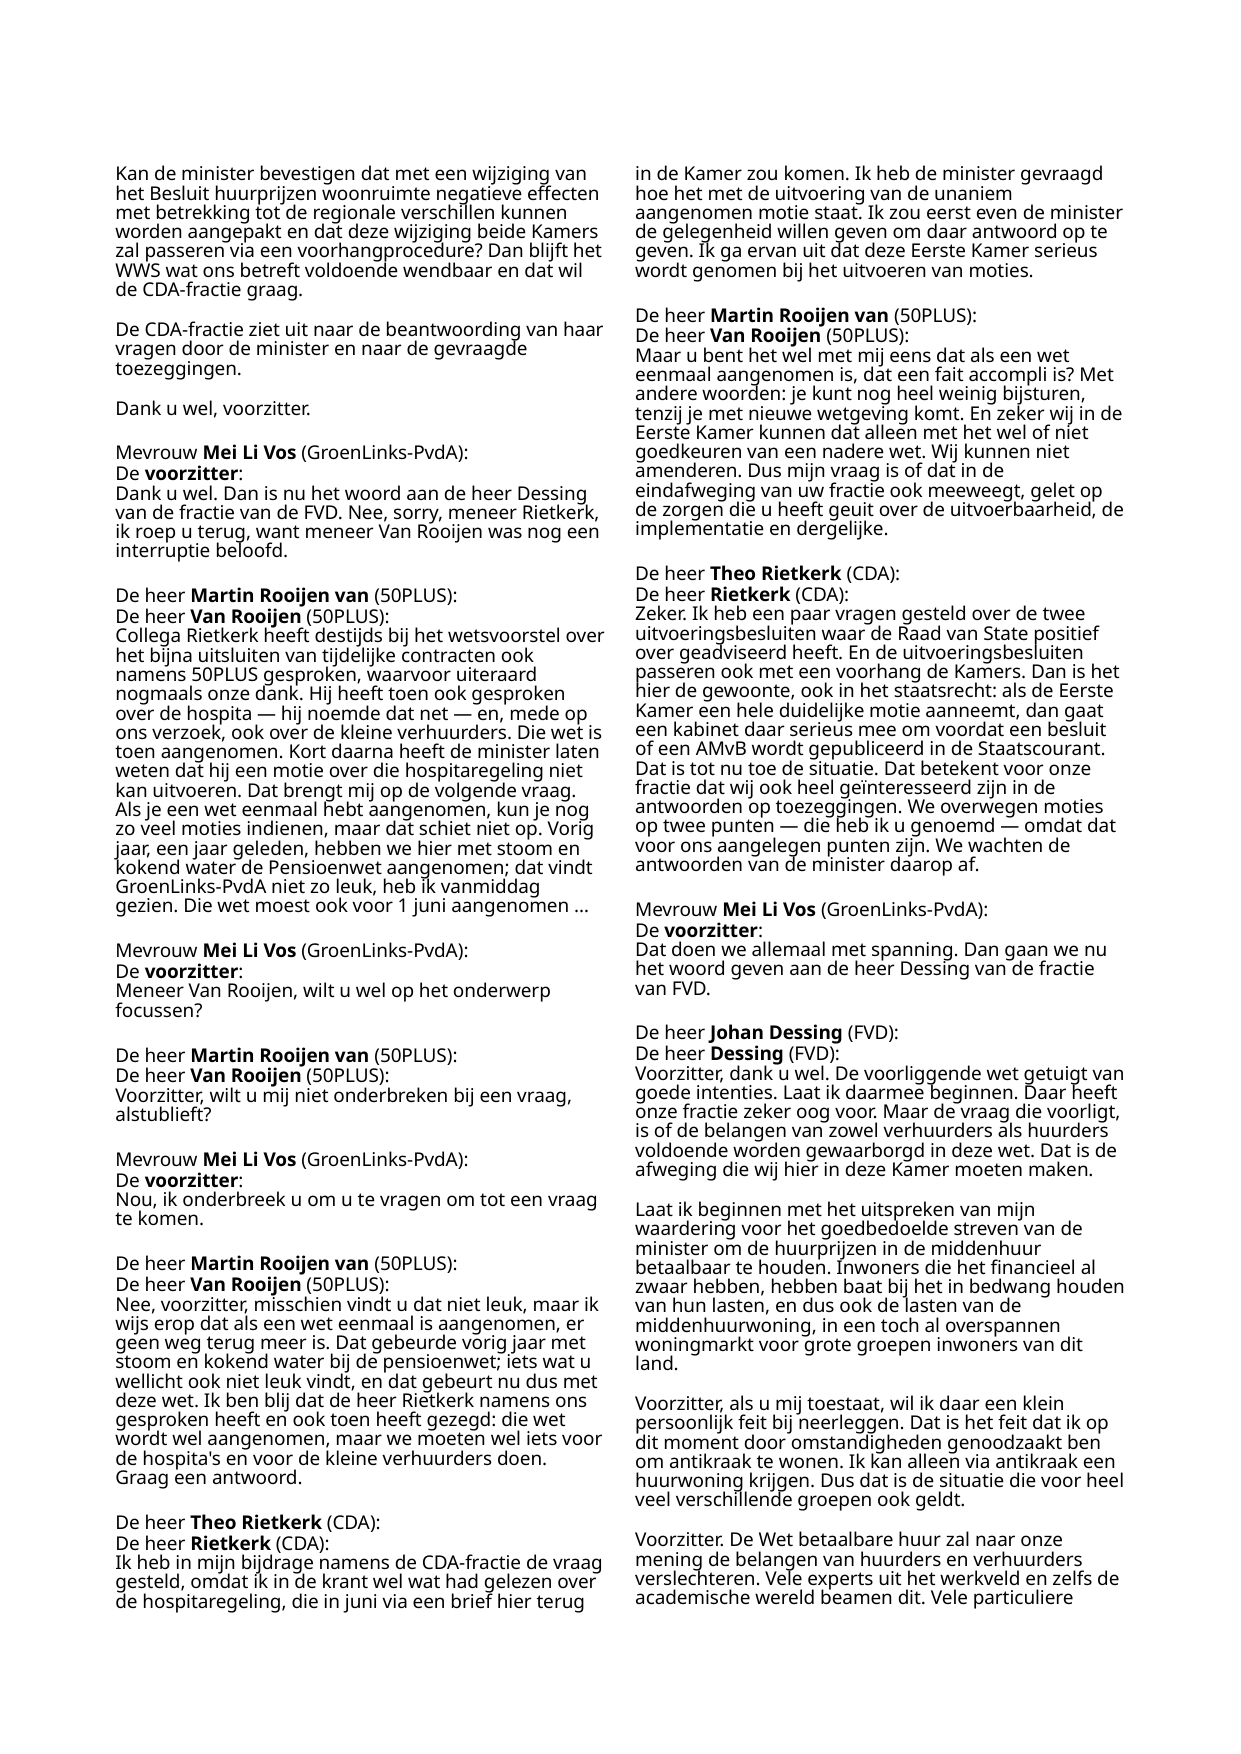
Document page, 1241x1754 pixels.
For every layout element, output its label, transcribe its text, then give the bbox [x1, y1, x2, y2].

text De heer Van Rooijen (50PLUS): [115, 608, 605, 627]
text Kan de minister bevestigen dat met een wijziging van het Besluit huurprijzen woonruimte negatieve effecten met betrekking tot de regionale verschillen kunnen worden aangepakt en dat deze wijziging beide Kamers zal passeren via een voorhangprocedure? Dan blijft het WWS wat ons betreft voldoende wendbaar en dat wil de CDA-fractie graag. [115, 165, 605, 300]
text De heer Theo Rietkerk (CDA): [115, 1509, 605, 1535]
text Dank u wel, voorzitter. [115, 399, 605, 419]
text Voorzitter, als u mij toestaat, wil ik daar een klein persoonlijk feit bij neerleggen. Dat is het feit dat ik op dit moment door omstandigheden genoodzaakt ben om antikraak te wonen. Ik kan alleen via antikraak een huurwoning krijgen. Dus dat is de situatie die voor heel veel verschillende groepen ook geldt. [635, 1395, 1125, 1511]
text Voorzitter, dank u wel. De voorliggende wet getuigt van goede intenties. Laat ik daarmee beginnen. Daar heeft onze fractie zeker oog voor. Maar de vraag die voorligt, is of de belangen van zowel verhuurders als huurders voldoende worden gewaarborgd in deze wet. Dat is de afweging die wij hier in deze Kamer moeten maken. [635, 1064, 1125, 1180]
text Voorzitter. De Wet betaalbare huur zal naar onze mening de belangen van huurders en verhuurders verslechteren. Vele experts uit het werkveld en zelfs de academische wereld beamen dit. Vele particuliere [635, 1531, 1125, 1608]
text Mevrouw Mei Li Vos (GroenLinks-PvdA): [635, 896, 1125, 922]
text Mevrouw Mei Li Vos (GroenLinks-PvdA): [115, 439, 605, 465]
text De voorzitter: [115, 1172, 605, 1191]
text De voorzitter: [635, 922, 1125, 941]
text De heer Dessing (FVD): [635, 1045, 1125, 1064]
text De voorzitter: [115, 465, 605, 484]
text De heer Theo Rietkerk (CDA): [635, 560, 1125, 586]
text Voorzitter, wilt u mij niet onderbreken bij een vraag, alstublieft? [115, 1087, 605, 1125]
text De voorzitter: [115, 963, 605, 982]
text Mevrouw Mei Li Vos (GroenLinks-PvdA): [115, 1146, 605, 1172]
text De heer Martin Rooijen van (50PLUS): [115, 1042, 605, 1067]
text De heer Martin Rooijen van (50PLUS): [115, 582, 605, 608]
text Zeker. Ik heb een paar vragen gesteld over de twee uitvoeringsbesluiten waar de Raad van State positief over geadviseerd heeft. En de uitvoeringsbesluiten passeren ook met een voorhang de Kamers. Dan is het hier de gewoonte, ook in het staatsrecht: als de Eerste Kamer een hele duidelijke motie aanneemt, dan gaat een kabinet daar serieus mee om voordat een besluit of een AMvB wordt gepubliceerd in de Staatscourant. Dat is tot nu toe de situatie. Dat betekent voor onze fractie dat wij ook heel geïnteresseerd zijn in de antwoorden op toezeggingen. We overwegen moties op twee punten — die heb ik u genoemd — omdat dat voor ons aangelegen punten zijn. We wachten de antwoorden van de minister daarop af. [635, 605, 1125, 875]
text Nee, voorzitter, misschien vindt u dat niet leuk, maar ik wijs erop dat als een wet eenmaal is aangenomen, er geen weg terug meer is. Dat gebeurde vorig jaar met stoom en kokend water bij de pensioenwet; iets wat u wellicht ook niet leuk vindt, en dat gebeurt nu dus met deze wet. Ik ben blij dat de heer Rietkerk namens ons gesproken heeft en ook toen heeft gezegd: die wet wordt wel aangenomen, maar we moeten wel iets voor de hospita's en voor de kleine verhuurders doen. Graag een antwoord. [115, 1296, 605, 1488]
text Mevrouw Mei Li Vos (GroenLinks-PvdA): [115, 937, 605, 963]
text in de Kamer zou komen. Ik heb de minister gevraagd hoe het met de uitvoering van de unaniem aangenomen motie staat. Ik zou eerst even de minister de gelegenheid willen geven om daar antwoord op te geven. Ik ga ervan uit dat deze Eerste Kamer serieus wordt genomen bij het uitvoeren van moties. [635, 165, 1125, 281]
text Meneer Van Rooijen, wilt u wel op het onderwerp focussen? [115, 982, 605, 1021]
text De CDA-fractie ziet uit naar de beantwoording van haar vragen door de minister en naar de gevraagde toezeggingen. [115, 321, 605, 379]
text De heer Rietkerk (CDA): [115, 1535, 605, 1554]
text De heer Johan Dessing (FVD): [635, 1019, 1125, 1045]
text De heer Van Rooijen (50PLUS): [115, 1276, 605, 1296]
text De heer Van Rooijen (50PLUS): [635, 327, 1125, 347]
text Ik heb in mijn bijdrage namens de CDA-fractie de vraag gesteld, omdat ik in de krant wel wat had gelezen over de hospitaregeling, die in juni via een brief hier terug [115, 1554, 605, 1612]
text De heer Martin Rooijen van (50PLUS): [115, 1251, 605, 1276]
text Dat doen we allemaal met spanning. Dan gaan we nu het woord geven aan de heer Dessing van de fractie van FVD. [635, 941, 1125, 999]
text Collega Rietkerk heeft destijds bij het wetsvoorstel over het bijna uitsluiten van tijdelijke contracten ook namens 50PLUS gesproken, waarvoor uiteraard nogmaals onze dank. Hij heeft toen ook gesproken over de hospita — hij noemde dat net — en, mede op ons verzoek, ook over de kleine verhuurders. Die wet is toen aangenomen. Kort daarna heeft de minister laten weten dat hij een motie over die hospitaregeling niet kan uitvoeren. Dat brengt mij op de volgende vraag. Als je een wet eenmaal hebt aangenomen, kun je nog zo veel moties indienen, maar dat schiet niet op. Vorig jaar, een jaar geleden, hebben we hier met stoom en kokend water de Pensioenwet aangenomen; dat vindt GroenLinks-PvdA niet zo leuk, heb ik vanmiddag gezien. Die wet moest ook voor 1 juni aangenomen … [115, 627, 605, 917]
text De heer Rietkerk (CDA): [635, 586, 1125, 605]
text De heer Van Rooijen (50PLUS): [115, 1067, 605, 1087]
text Dank u wel. Dan is nu het woord aan de heer Dessing van de fractie van de FVD. Nee, sorry, meneer Rietkerk, ik roep u terug, want meneer Van Rooijen was nog een interruptie beloofd. [115, 484, 605, 562]
text De heer Martin Rooijen van (50PLUS): [635, 302, 1125, 327]
text Nou, ik onderbreek u om u te vragen om tot een vraag te komen. [115, 1191, 605, 1230]
text Maar u bent het wel met mij eens dat als een wet eenmaal aangenomen is, dat een fait accompli is? Met andere woorden: je kunt nog heel weinig bijsturen, tenzij je met nieuwe wetgeving komt. En zeker wij in de Eerste Kamer kunnen dat alleen met het wel of niet goedkeuren van een nadere wet. Wij kunnen niet amenderen. Dus mijn vraag is of dat in de eindafweging van uw fractie ook meeweegt, gelet op de zorgen die u heeft geuit over de uitvoerbaarheid, de implementatie en dergelijke. [635, 347, 1125, 539]
text Laat ik beginnen met het uitspreken van mijn waardering voor het goedbedoelde streven van de minister om de huurprijzen in de middenhuur betaalbaar te houden. Inwoners die het financieel al zwaar hebben, hebben baat bij het in bedwang houden van hun lasten, en dus ook de lasten van de middenhuurwoning, in een toch al overspannen woningmarkt voor grote groepen inwoners van dit land. [635, 1201, 1125, 1374]
